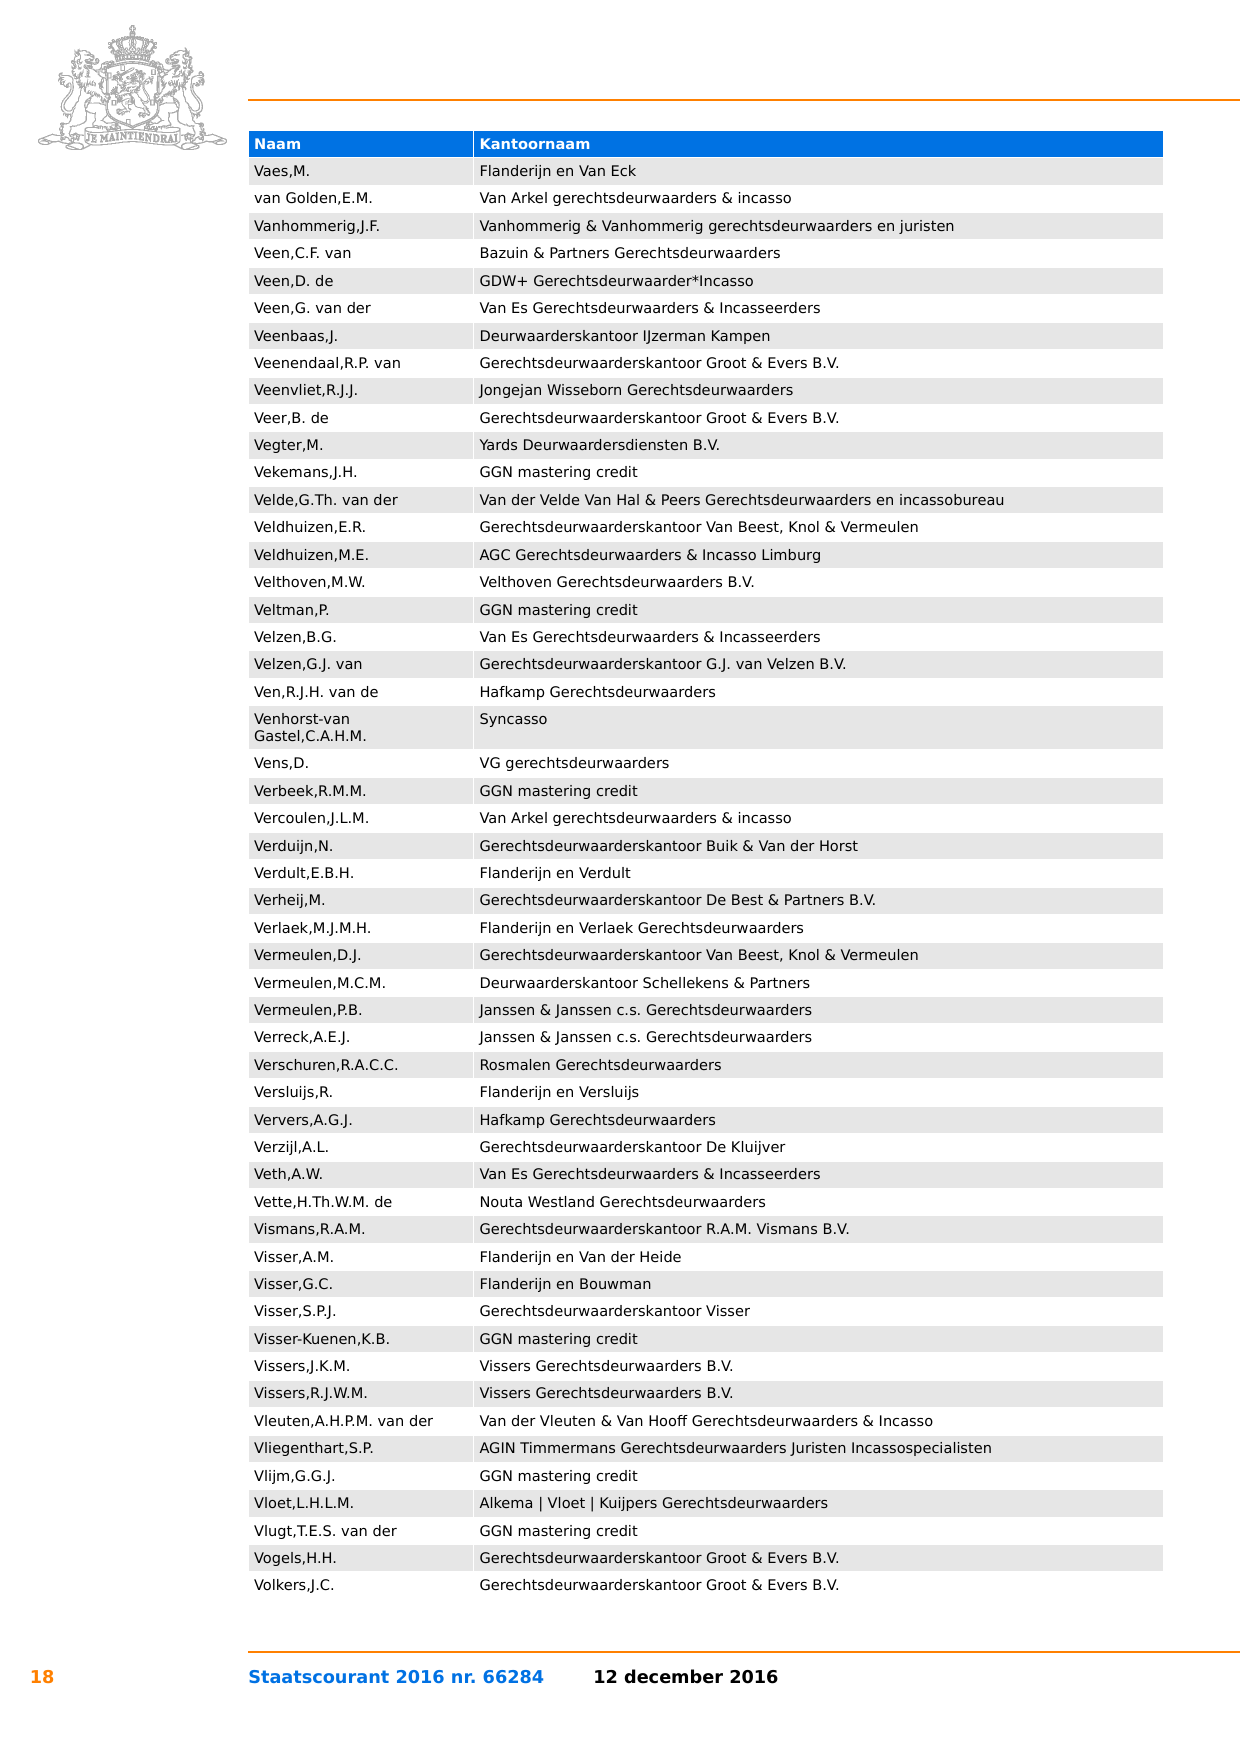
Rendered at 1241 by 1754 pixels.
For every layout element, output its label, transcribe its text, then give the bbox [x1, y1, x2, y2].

table_cell van Golden,E.M. [249, 186, 473, 212]
table_header Kantoornaam [474, 131, 1163, 157]
table_cell GGN mastering credit [474, 1463, 1163, 1489]
table_cell Veen,D. de [249, 268, 473, 294]
table_cell Jongejan Wisseborn Gerechtsdeurwaarders [474, 378, 1163, 404]
table_cell Verheij,M. [249, 888, 473, 914]
table_cell Verreck,A.E.J. [249, 1025, 473, 1051]
table_cell Visser,S.P.J. [249, 1299, 473, 1325]
table_cell Van Arkel gerechtsdeurwaarders & incasso [474, 805, 1163, 832]
table_cell Veenendaal,R.P. van [249, 350, 473, 376]
table_cell AGIN Timmermans Gerechtsdeurwaarders Juristen Incassospecialisten [474, 1436, 1163, 1462]
table_cell Flanderijn en Van der Heide [474, 1244, 1163, 1270]
table_cell Veltman,P. [249, 597, 473, 623]
table_cell Velzen,G.J. van [249, 651, 473, 678]
picture [38, 25, 227, 150]
table_cell Gerechtsdeurwaarderskantoor Groot & Evers B.V. [474, 1545, 1163, 1571]
table_cell Vismans,R.A.M. [249, 1216, 473, 1243]
table_cell Vliegenthart,S.P. [249, 1436, 473, 1462]
table_cell Rosmalen Gerechtsdeurwaarders [474, 1052, 1163, 1078]
table_cell Gerechtsdeurwaarderskantoor Groot & Evers B.V. [474, 405, 1163, 431]
table_cell Yards Deurwaardersdiensten B.V. [474, 432, 1163, 459]
table_cell Veen,G. van der [249, 295, 473, 322]
table_cell GGN mastering credit [474, 1326, 1163, 1352]
table_cell Velthoven Gerechtsdeurwaarders B.V. [474, 569, 1163, 596]
table_cell Gerechtsdeurwaarderskantoor Van Beest, Knol & Vermeulen [474, 943, 1163, 969]
table_cell Ven,R.J.H. van de [249, 679, 473, 705]
table_cell Vissers Gerechtsdeurwaarders B.V. [474, 1381, 1163, 1407]
table_cell Veen,C.F. van [249, 241, 473, 267]
table_cell Van Es Gerechtsdeurwaarders & Incasseerders [474, 624, 1163, 650]
table_cell Van Es Gerechtsdeurwaarders & Incasseerders [474, 1162, 1163, 1188]
table_cell Velzen,B.G. [249, 624, 473, 650]
table_cell Veenvliet,R.J.J. [249, 378, 473, 404]
table_cell Vermeulen,M.C.M. [249, 970, 473, 996]
table_cell Gerechtsdeurwaarderskantoor Van Beest, Knol & Vermeulen [474, 515, 1163, 541]
table_cell Gerechtsdeurwaarderskantoor De Best & Partners B.V. [474, 888, 1163, 914]
table_cell Vanhommerig & Vanhommerig gerechtsdeurwaarders en juristen [474, 213, 1163, 239]
table_cell Van Es Gerechtsdeurwaarders & Incasseerders [474, 295, 1163, 322]
table_cell Gerechtsdeurwaarderskantoor Buik & Van der Horst [474, 833, 1163, 859]
table_cell Flanderijn en Verdult [474, 860, 1163, 887]
table_cell VG gerechtsdeurwaarders [474, 751, 1163, 777]
table_cell Vlugt,T.E.S. van der [249, 1518, 473, 1544]
table_cell Veth,A.W. [249, 1162, 473, 1188]
table_cell Veldhuizen,M.E. [249, 542, 473, 568]
table_header Naam [249, 131, 473, 157]
table_cell Flanderijn en Van Eck [474, 158, 1163, 185]
table_cell Bazuin & Partners Gerechtsdeurwaarders [474, 241, 1163, 267]
table_cell Gerechtsdeurwaarderskantoor Groot & Evers B.V. [474, 350, 1163, 376]
table_cell Flanderijn en Verlaek Gerechtsdeurwaarders [474, 915, 1163, 941]
table_cell Deurwaarderskantoor IJzerman Kampen [474, 323, 1163, 349]
table_cell Veldhuizen,E.R. [249, 515, 473, 541]
table_cell Vercoulen,J.L.M. [249, 805, 473, 832]
table_cell Vegter,M. [249, 432, 473, 459]
table_cell Deurwaarderskantoor Schellekens & Partners [474, 970, 1163, 996]
table_cell Alkema | Vloet | Kuijpers Gerechtsdeurwaarders [474, 1490, 1163, 1517]
table_cell Vekemans,J.H. [249, 460, 473, 486]
table_cell GGN mastering credit [474, 460, 1163, 486]
table_cell Vissers,J.K.M. [249, 1353, 473, 1380]
table_cell Gerechtsdeurwaarderskantoor Visser [474, 1299, 1163, 1325]
table_cell Verlaek,M.J.M.H. [249, 915, 473, 941]
table_cell Hafkamp Gerechtsdeurwaarders [474, 679, 1163, 705]
table_cell Gerechtsdeurwaarderskantoor G.J. van Velzen B.V. [474, 651, 1163, 678]
table_cell Janssen & Janssen c.s. Gerechtsdeurwaarders [474, 1025, 1163, 1051]
table_cell Vens,D. [249, 751, 473, 777]
table_cell Verdult,E.B.H. [249, 860, 473, 887]
table_cell Vloet,L.H.L.M. [249, 1490, 473, 1517]
table_cell Velthoven,M.W. [249, 569, 473, 596]
table_cell GGN mastering credit [474, 778, 1163, 804]
table_cell Veenbaas,J. [249, 323, 473, 349]
table_cell Vleuten,A.H.P.M. van der [249, 1408, 473, 1434]
table_cell Van der Vleuten & Van Hooff Gerechtsdeurwaarders & Incasso [474, 1408, 1163, 1434]
table_cell Vissers,R.J.W.M. [249, 1381, 473, 1407]
table_cell Gerechtsdeurwaarderskantoor De Kluijver [474, 1134, 1163, 1161]
table_cell Visser,A.M. [249, 1244, 473, 1270]
table_cell Hafkamp Gerechtsdeurwaarders [474, 1107, 1163, 1133]
table_cell Verzijl,A.L. [249, 1134, 473, 1161]
table_cell Flanderijn en Bouwman [474, 1271, 1163, 1297]
table_cell Ververs,A.G.J. [249, 1107, 473, 1133]
table_cell Vissers Gerechtsdeurwaarders B.V. [474, 1353, 1163, 1380]
table_cell Verbeek,R.M.M. [249, 778, 473, 804]
table_cell Vermeulen,D.J. [249, 943, 473, 969]
table_cell Veer,B. de [249, 405, 473, 431]
table_cell Nouta Westland Gerechtsdeurwaarders [474, 1189, 1163, 1215]
table_cell Flanderijn en Versluijs [474, 1079, 1163, 1106]
table_cell Vaes,M. [249, 158, 473, 185]
table_cell Syncasso [474, 706, 1163, 749]
table_cell Venhorst-van Gastel,C.A.H.M. [249, 706, 473, 749]
table_cell GGN mastering credit [474, 597, 1163, 623]
table_cell GDW+ Gerechtsdeurwaarder*Incasso [474, 268, 1163, 294]
table_cell Velde,G.Th. van der [249, 487, 473, 513]
table_cell Verschuren,R.A.C.C. [249, 1052, 473, 1078]
table_cell Vanhommerig,J.F. [249, 213, 473, 239]
table_cell GGN mastering credit [474, 1518, 1163, 1544]
table_cell Janssen & Janssen c.s. Gerechtsdeurwaarders [474, 997, 1163, 1023]
table_cell Vermeulen,P.B. [249, 997, 473, 1023]
table_cell Vette,H.Th.W.M. de [249, 1189, 473, 1215]
table_cell AGC Gerechtsdeurwaarders & Incasso Limburg [474, 542, 1163, 568]
table_cell Visser-Kuenen,K.B. [249, 1326, 473, 1352]
table_cell Volkers,J.C. [249, 1573, 473, 1599]
table_cell Van Arkel gerechtsdeurwaarders & incasso [474, 186, 1163, 212]
table_cell Versluijs,R. [249, 1079, 473, 1106]
table_cell Gerechtsdeurwaarderskantoor R.A.M. Vismans B.V. [474, 1216, 1163, 1243]
table_cell Van der Velde Van Hal & Peers Gerechtsdeurwaarders en incassobureau [474, 487, 1163, 513]
table_cell Vlijm,G.G.J. [249, 1463, 473, 1489]
table_cell Verduijn,N. [249, 833, 473, 859]
table_cell Visser,G.C. [249, 1271, 473, 1297]
table_cell Vogels,H.H. [249, 1545, 473, 1571]
table_cell Gerechtsdeurwaarderskantoor Groot & Evers B.V. [474, 1573, 1163, 1599]
